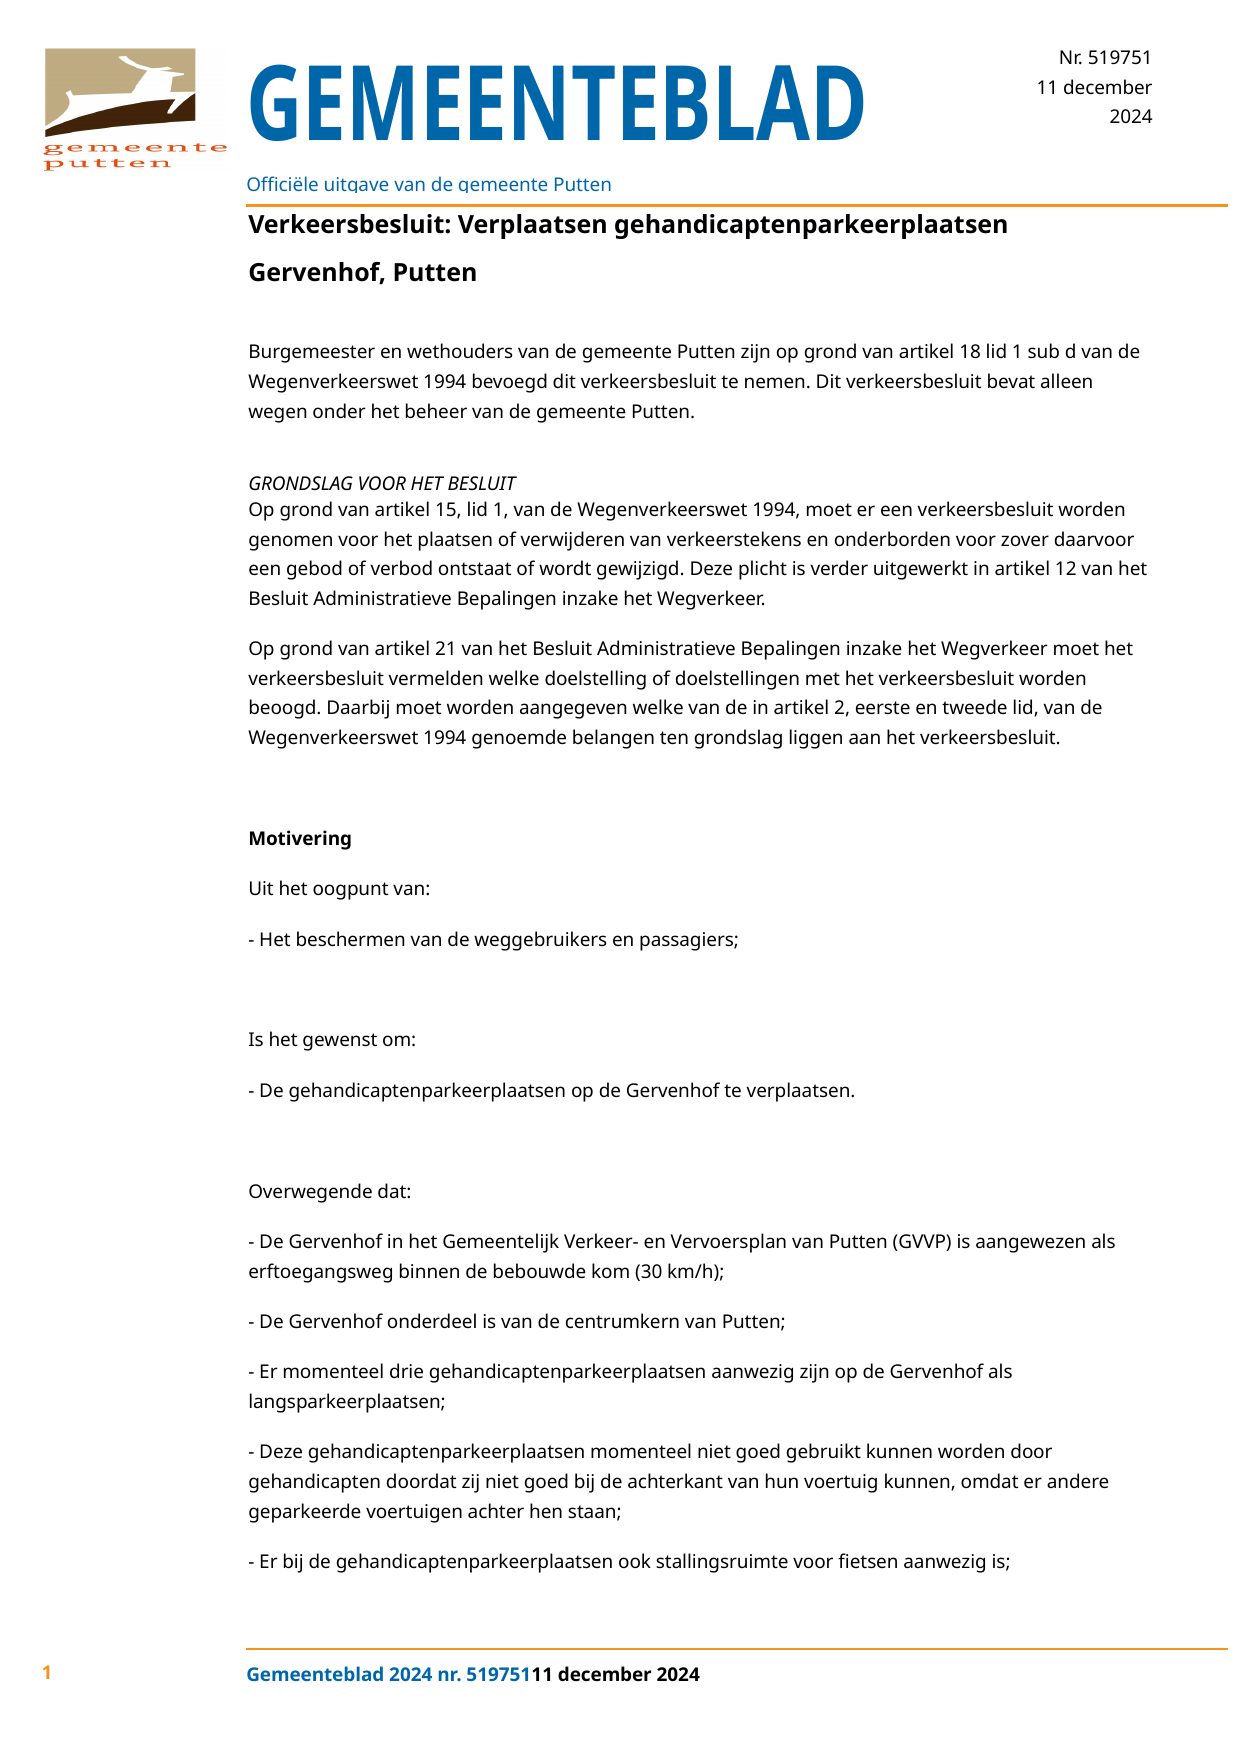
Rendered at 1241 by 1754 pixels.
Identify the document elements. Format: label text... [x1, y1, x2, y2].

text Overwegende dat: [248, 1178, 1152, 1204]
text Uit het oogpunt van: [248, 875, 1152, 901]
text Op grond van artikel 15, lid 1, van de Wegenverkeerswet 1994, moet er een verkeersbesluit worden genomen voor het plaatsen of verwijderen van verkeerstekens en onderborden voor zover daarvoor een gebod of verbod ontstaat of wordt gewijzigd. Deze plicht is verder uitgewerkt in artikel 12 van het Besluit Administratieve Bepalingen inzake het Wegverkeer. [248, 496, 1152, 611]
text Motivering [248, 825, 1152, 851]
text - De Gervenhof onderdeel is van de centrumkern van Putten; [248, 1308, 1152, 1334]
text - De gehandicaptenparkeerplaatsen op de Gervenhof te verplaatsen. [248, 1077, 1152, 1103]
text - Er momenteel drie gehandicaptenparkeerplaatsen aanwezig zijn op de Gervenhof als langsparkeerplaatsen; [248, 1359, 1152, 1414]
text Verkeersbesluit: Verplaatsen gehandicaptenparkeerplaatsen Gervenhof, Putten [248, 207, 1152, 288]
text - Deze gehandicaptenparkeerplaatsen momenteel niet goed gebruikt kunnen worden door gehandicapten doordat zij niet goed bij de achterkant van hun voertuig kunnen, omdat er andere geparkeerde voertuigen achter hen staan; [248, 1439, 1152, 1524]
text - Het beschermen van de weggebruikers en passagiers; [248, 926, 1152, 952]
text GRONDSLAG VOOR HET BESLUIT [248, 471, 1152, 496]
text - De Gervenhof in het Gemeentelijk Verkeer- en Vervoersplan van Putten (GVVP) is aangewezen als erftoegangsweg binnen de bebouwde kom (30 km/h); [248, 1228, 1152, 1284]
text Burgemeester en wethouders van de gemeente Putten zijn op grond van artikel 18 lid 1 sub d van de Wegenverkeerswet 1994 bevoegd dit verkeersbesluit te nemen. Dit verkeersbesluit bevat alleen wegen onder het beheer van de gemeente Putten. [248, 339, 1152, 423]
text Is het gewenst om: [248, 1027, 1152, 1052]
picture [41, 47, 231, 172]
text - Er bij de gehandicaptenparkeerplaatsen ook stallingsruimte voor fietsen aanwezig is; [248, 1548, 1152, 1574]
text Op grond van artikel 21 van het Besluit Administratieve Bepalingen inzake het Wegverkeer moet het verkeersbesluit vermelden welke doelstelling of doelstellingen met het verkeersbesluit worden beoogd. Daarbij moet worden aangegeven welke van de in artikel 2, eerste en tweede lid, van de Wegenverkeerswet 1994 genoemde belangen ten grondslag liggen aan het verkeersbesluit. [248, 635, 1152, 750]
